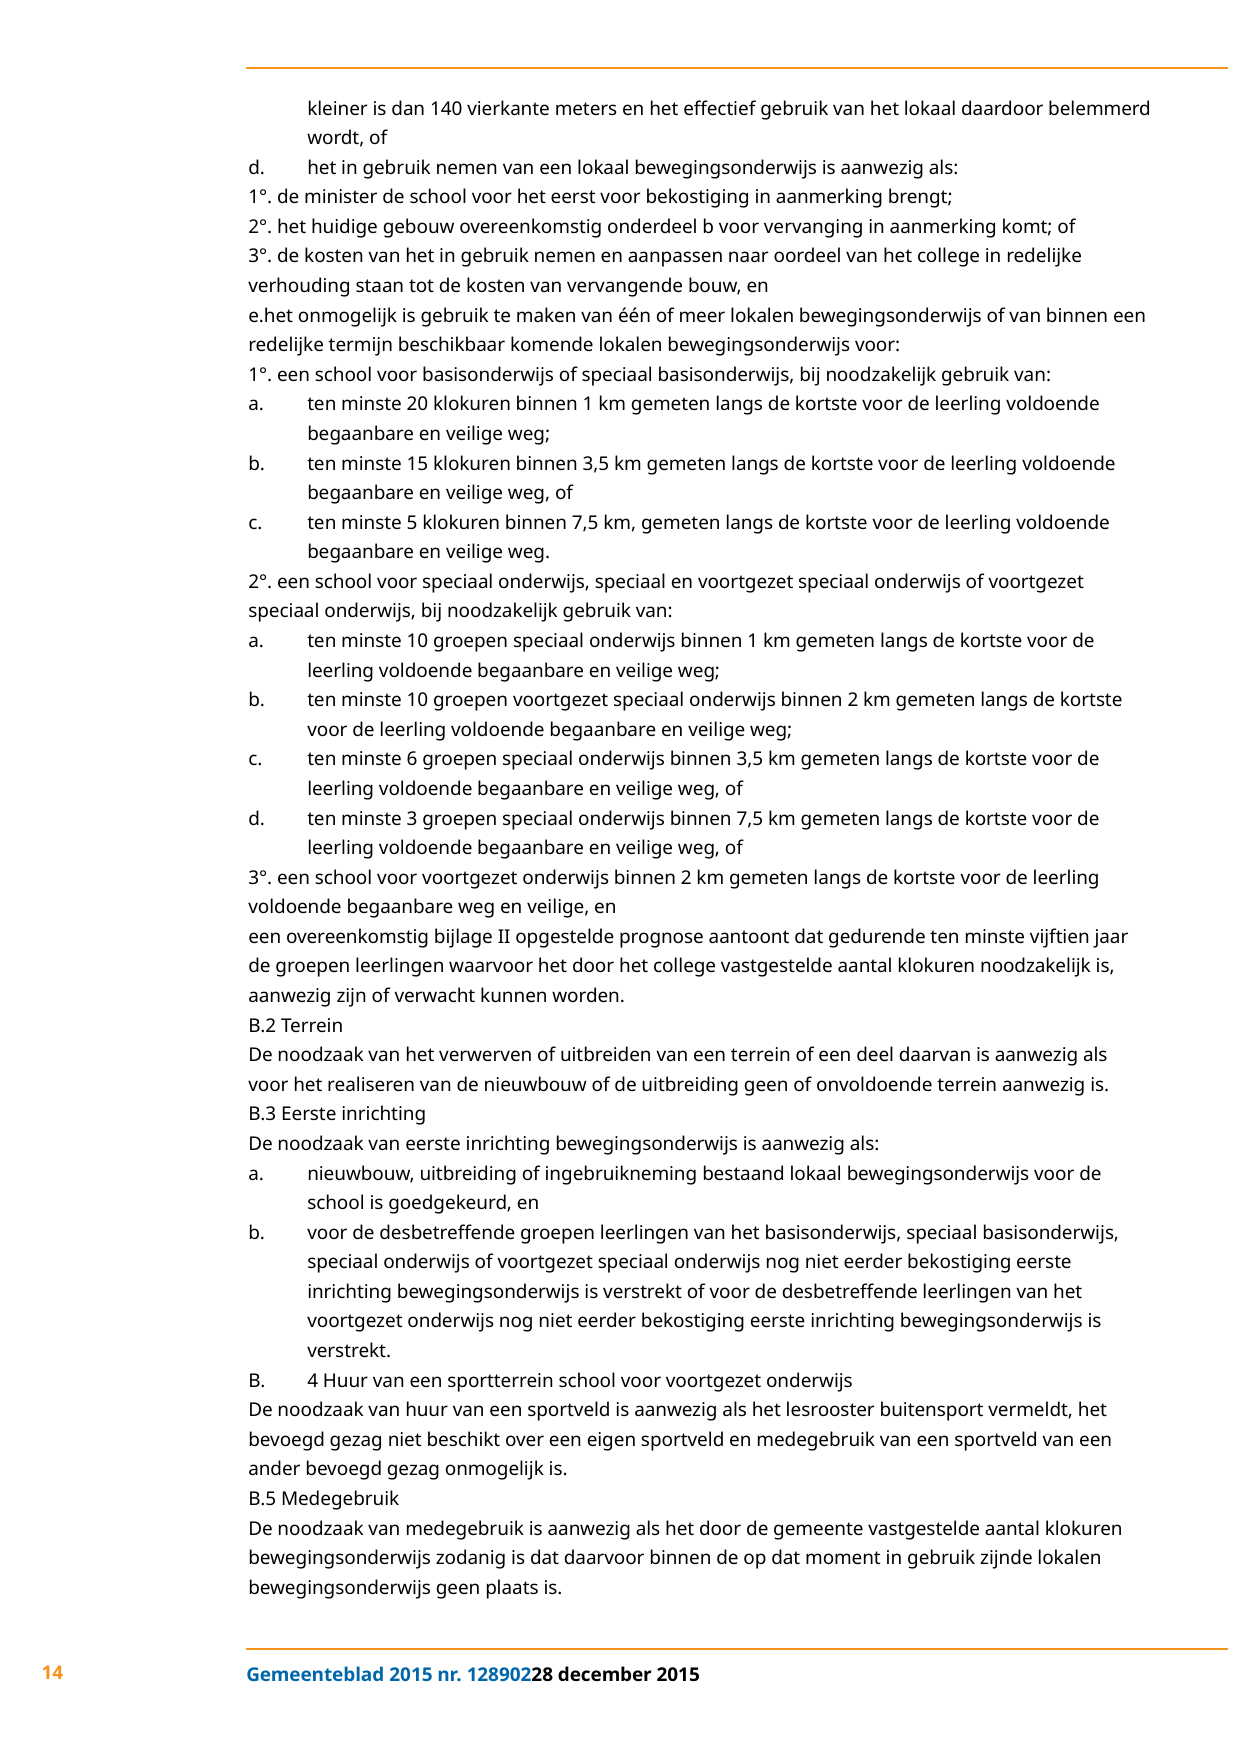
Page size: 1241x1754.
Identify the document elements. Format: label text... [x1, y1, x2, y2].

picture [41, 47, 231, 172]
text 3°. de kosten van het in gebruik nemen en aanpassen naar oordeel van het college in redelijke verhouding staan tot de kosten van vervangende bouw, en [248, 243, 1152, 298]
list voor de desbetreffende groepen leerlingen van het basisonderwijs, speciaal basisonderwijs, speciaal onderwijs of voortgezet speciaal onderwijs nog niet eerder bekostiging eerste inrichting bewegingsonderwijs is verstrekt of voor de desbetreffende leerlingen van het voortgezet onderwijs nog niet eerder bekostiging eerste inrichting bewegingsonderwijs is verstrekt. [248, 1219, 1152, 1363]
text een overeenkomstig bijlage II opgestelde prognose aantoont dat gedurende ten minste vijftien jaar de groepen leerlingen waarvoor het door het college vastgestelde aantal klokuren noodzakelijk is, aanwezig zijn of verwacht kunnen worden. [248, 923, 1152, 1008]
text De noodzaak van medegebruik is aanwezig als het door de gemeente vastgestelde aantal klokuren bewegingsonderwijs zodanig is dat daarvoor binnen de op dat moment in gebruik zijnde lokalen bewegingsonderwijs geen plaats is. [248, 1515, 1152, 1600]
text 1°. de minister de school voor het eerst voor bekostiging in aanmerking brengt; [248, 183, 1152, 209]
text 1°. een school voor basisonderwijs of speciaal basisonderwijs, bij noodzakelijk gebruik van: [248, 361, 1152, 387]
text B.2 Terrein [248, 1012, 1152, 1038]
list ten minste 5 klokuren binnen 7,5 km, gemeten langs de kortste voor de leerling voldoende begaanbare en veilige weg. [248, 509, 1152, 564]
text De noodzaak van huur van een sportveld is aanwezig als het lesrooster buitensport vermeldt, het bevoegd gezag niet beschikt over een eigen sportveld en medegebruik van een sportveld van een ander bevoegd gezag onmogelijk is. [248, 1396, 1152, 1481]
list ten minste 15 klokuren binnen 3,5 km gemeten langs de kortste voor de leerling voldoende begaanbare en veilige weg, of [248, 450, 1152, 505]
text B.3 Eerste inrichting [248, 1101, 1152, 1126]
list ten minste 10 groepen speciaal onderwijs binnen 1 km gemeten langs de kortste voor de leerling voldoende begaanbare en veilige weg; [248, 627, 1152, 683]
list ten minste 10 groepen voortgezet speciaal onderwijs binnen 2 km gemeten langs de kortste voor de leerling voldoende begaanbare en veilige weg; [248, 686, 1152, 742]
list ten minste 20 klokuren binnen 1 km gemeten langs de kortste voor de leerling voldoende begaanbare en veilige weg; [248, 391, 1152, 446]
list 4 Huur van een sportterrein school voor voortgezet onderwijs [248, 1367, 1152, 1393]
list ten minste 6 groepen speciaal onderwijs binnen 3,5 km gemeten langs de kortste voor de leerling voldoende begaanbare en veilige weg, of [248, 746, 1152, 801]
text 2°. het huidige gebouw overeenkomstig onderdeel b voor vervanging in aanmerking komt; of [248, 213, 1152, 239]
text De noodzaak van het verwerven of uitbreiden van een terrein of een deel daarvan is aanwezig als voor het realiseren van de nieuwbouw of de uitbreiding geen of onvoldoende terrein aanwezig is. [248, 1041, 1152, 1097]
text 2°. een school voor speciaal onderwijs, speciaal en voortgezet speciaal onderwijs of voortgezet speciaal onderwijs, bij noodzakelijk gebruik van: [248, 568, 1152, 623]
list ten minste 3 groepen speciaal onderwijs binnen 7,5 km gemeten langs de kortste voor de leerling voldoende begaanbare en veilige weg, of [248, 805, 1152, 860]
list kleiner is dan 140 vierkante meters en het effectief gebruik van het lokaal daardoor belemmerd wordt, of [248, 95, 1152, 150]
text 3°. een school voor voortgezet onderwijs binnen 2 km gemeten langs de kortste voor de leerling voldoende begaanbare weg en veilige, en [248, 864, 1152, 919]
list nieuwbouw, uitbreiding of ingebruikneming bestaand lokaal bewegingsonderwijs voor de school is goedgekeurd, en [248, 1160, 1152, 1215]
text De noodzaak van eerste inrichting bewegingsonderwijs is aanwezig als: [248, 1130, 1152, 1156]
text e.het onmogelijk is gebruik te maken van één of meer lokalen bewegingsonderwijs of van binnen een redelijke termijn beschikbaar komende lokalen bewegingsonderwijs voor: [248, 302, 1152, 357]
list het in gebruik nemen van een lokaal bewegingsonderwijs is aanwezig als: [248, 154, 1152, 180]
text B.5 Medegebruik [248, 1485, 1152, 1511]
